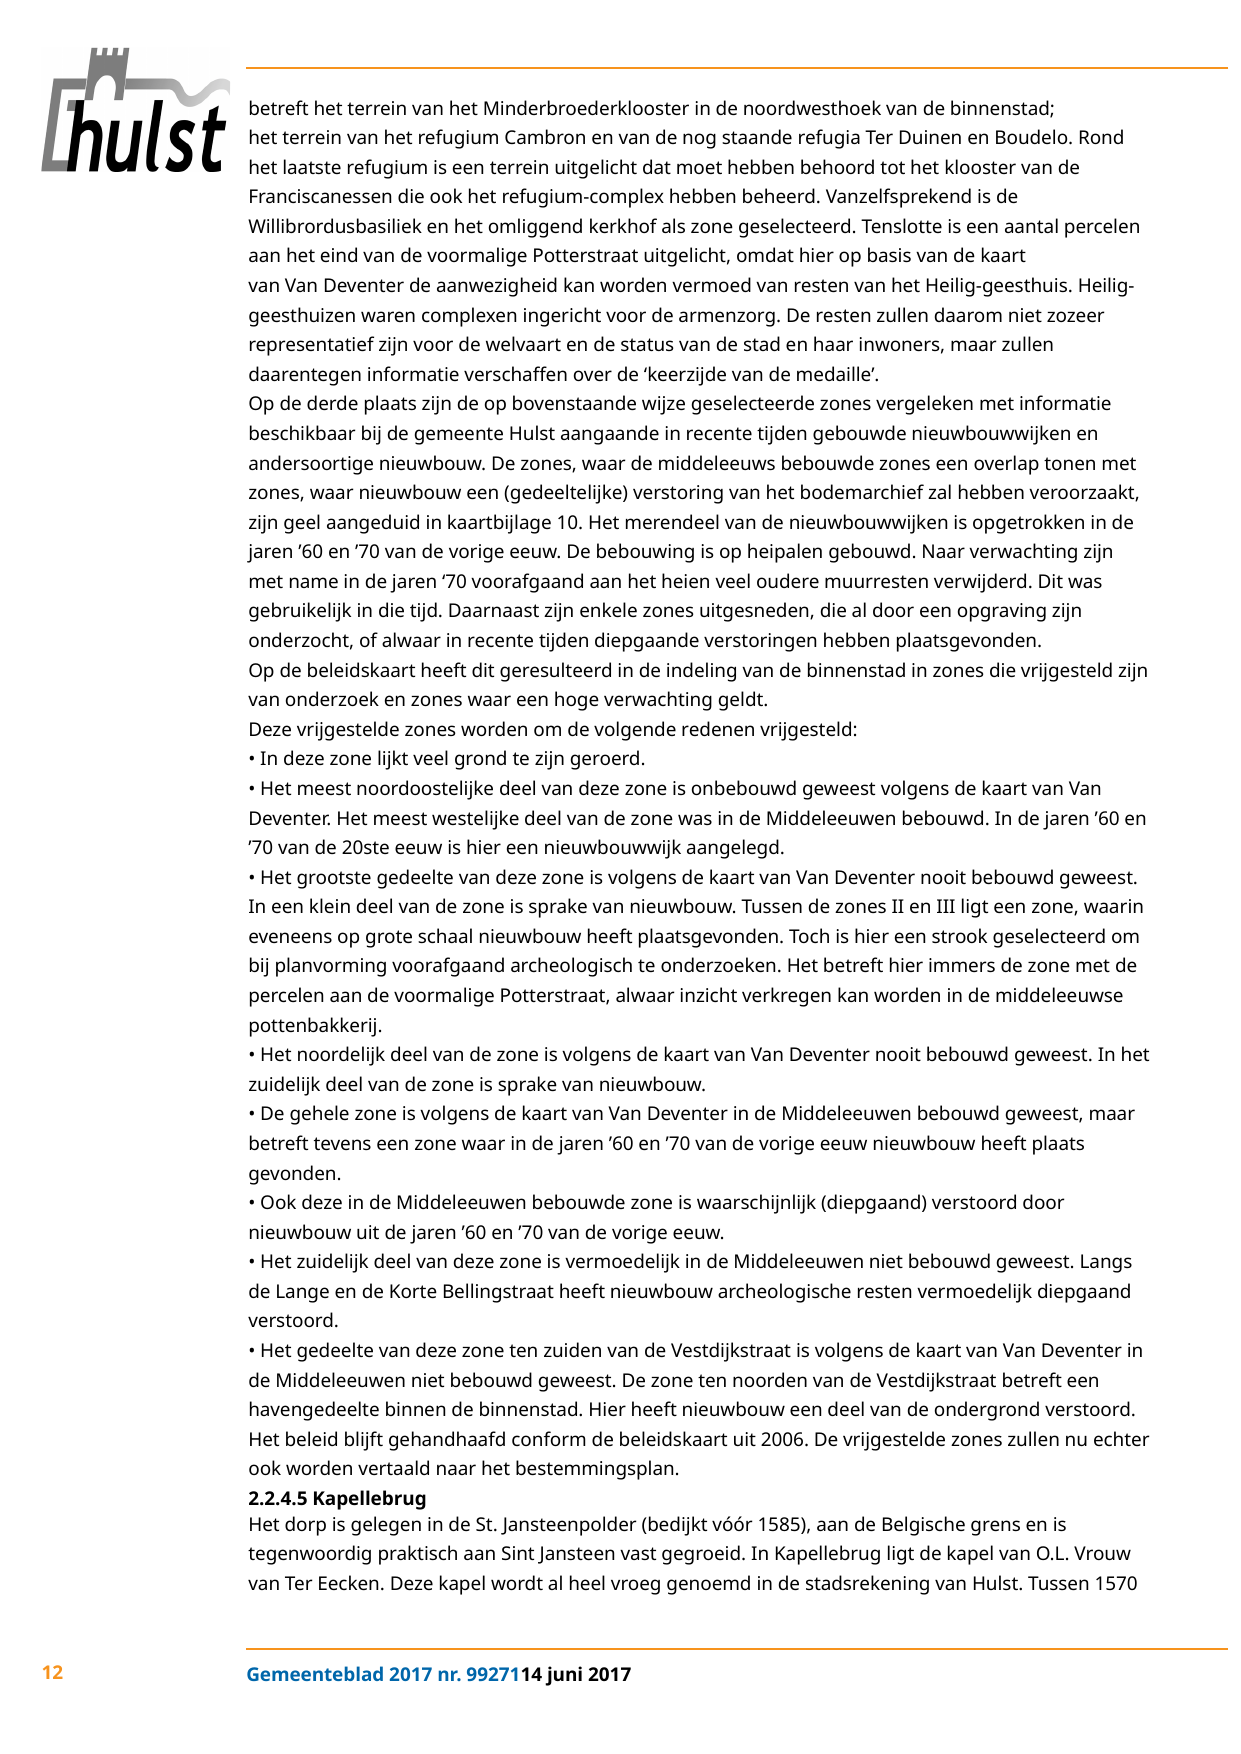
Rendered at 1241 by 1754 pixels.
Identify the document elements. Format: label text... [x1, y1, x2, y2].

text • De gehele zone is volgens de kaart van Van Deventer in de Middeleeuwen bebouwd geweest, maar betreft tevens een zone waar in de jaren ’60 en ’70 van de vorige eeuw nieuwbouw heeft plaats gevonden. [248, 1101, 1152, 1186]
text met name in de jaren ‘70 voorafgaand aan het heien veel oudere muurresten verwijderd. Dit was gebruikelijk in die tijd. Daarnaast zijn enkele zones uitgesneden, die al door een opgraving zijn onderzocht, of alwaar in recente tijden diepgaande verstoringen hebben plaatsgevonden. [248, 568, 1152, 653]
text • Het grootste gedeelte van deze zone is volgens de kaart van Van Deventer nooit bebouwd geweest. In een klein deel van de zone is sprake van nieuwbouw. Tussen de zones II en III ligt een zone, waarin eveneens op grote schaal nieuwbouw heeft plaatsgevonden. Toch is hier een strook geselecteerd om bij planvorming voorafgaand archeologisch te onderzoeken. Het betreft hier immers de zone met de percelen aan de voormalige Potterstraat, alwaar inzicht verkregen kan worden in de middeleeuwse pottenbakkerij. [248, 864, 1152, 1038]
picture [41, 47, 231, 172]
text Op de derde plaats zijn de op bovenstaande wijze geselecteerde zones vergeleken met informatie beschikbaar bij de gemeente Hulst aangaande in recente tijden gebouwde nieuwbouwwijken en andersoortige nieuwbouw. De zones, waar de middeleeuws bebouwde zones een overlap tonen met zones, waar nieuwbouw een (gedeeltelijke) verstoring van het bodemarchief zal hebben veroorzaakt, zijn geel aangeduid in kaartbijlage 10. Het merendeel van de nieuwbouwwijken is opgetrokken in de jaren ’60 en ’70 van de vorige eeuw. De bebouwing is op heipalen gebouwd. Naar verwachting zijn [248, 391, 1152, 564]
text • Het meest noordoostelijke deel van deze zone is onbebouwd geweest volgens de kaart van Van Deventer. Het meest westelijke deel van de zone was in de Middeleeuwen bebouwd. In de jaren ’60 en ’70 van de 20ste eeuw is hier een nieuwbouwwijk aangelegd. [248, 775, 1152, 860]
text • Het gedeelte van deze zone ten zuiden van de Vestdijkstraat is volgens de kaart van Van Deventer in de Middeleeuwen niet bebouwd geweest. De zone ten noorden van de Vestdijkstraat betreft een havengedeelte binnen de binnenstad. Hier heeft nieuwbouw een deel van de ondergrond verstoord. [248, 1337, 1152, 1422]
text Het beleid blijft gehandhaafd conform de beleidskaart uit 2006. De vrijgestelde zones zullen nu echter ook worden vertaald naar het bestemmingsplan. [248, 1426, 1152, 1481]
text • Ook deze in de Middeleeuwen bebouwde zone is waarschijnlijk (diepgaand) verstoord door nieuwbouw uit de jaren ’60 en ’70 van de vorige eeuw. [248, 1189, 1152, 1245]
text 2.2.4.5 Kapellebrug [248, 1485, 1152, 1511]
text Deze vrijgestelde zones worden om de volgende redenen vrijgesteld: [248, 716, 1152, 742]
text • In deze zone lijkt veel grond te zijn geroerd. [248, 746, 1152, 771]
text • Het zuidelijk deel van deze zone is vermoedelijk in de Middeleeuwen niet bebouwd geweest. Langs de Lange en de Korte Bellingstraat heeft nieuwbouw archeologische resten vermoedelijk diepgaand verstoord. [248, 1248, 1152, 1333]
text Het dorp is gelegen in de St. Jansteenpolder (bedijkt vóór 1585), aan de Belgische grens en is tegenwoordig praktisch aan Sint Jansteen vast gegroeid. In Kapellebrug ligt de kapel van O.L. Vrouw van Ter Eecken. Deze kapel wordt al heel vroeg genoemd in de stadsrekening van Hulst. Tussen 1570 [248, 1511, 1152, 1596]
text het terrein van het refugium Cambron en van de nog staande refugia Ter Duinen en Boudelo. Rond het laatste refugium is een terrein uitgelicht dat moet hebben behoord tot het klooster van de Franciscanessen die ook het refugium-complex hebben beheerd. Vanzelfsprekend is de Willibrordusbasiliek en het omliggend kerkhof als zone geselecteerd. Tenslotte is een aantal percelen aan het eind van de voormalige Potterstraat uitgelicht, omdat hier op basis van de kaart [248, 124, 1152, 268]
text van Van Deventer de aanwezigheid kan worden vermoed van resten van het Heilig-geesthuis. Heilig-geesthuizen waren complexen ingericht voor de armenzorg. De resten zullen daarom niet zozeer representatief zijn voor de welvaart en de status van de stad en haar inwoners, maar zullen daarentegen informatie verschaffen over de ‘keerzijde van de medaille’. [248, 272, 1152, 387]
text • Het noordelijk deel van de zone is volgens de kaart van Van Deventer nooit bebouwd geweest. In het zuidelijk deel van de zone is sprake van nieuwbouw. [248, 1041, 1152, 1097]
text Op de beleidskaart heeft dit geresulteerd in de indeling van de binnenstad in zones die vrijgesteld zijn van onderzoek en zones waar een hoge verwachting geldt. [248, 657, 1152, 712]
text betreft het terrein van het Minderbroederklooster in de noordwesthoek van de binnenstad; [248, 95, 1152, 121]
